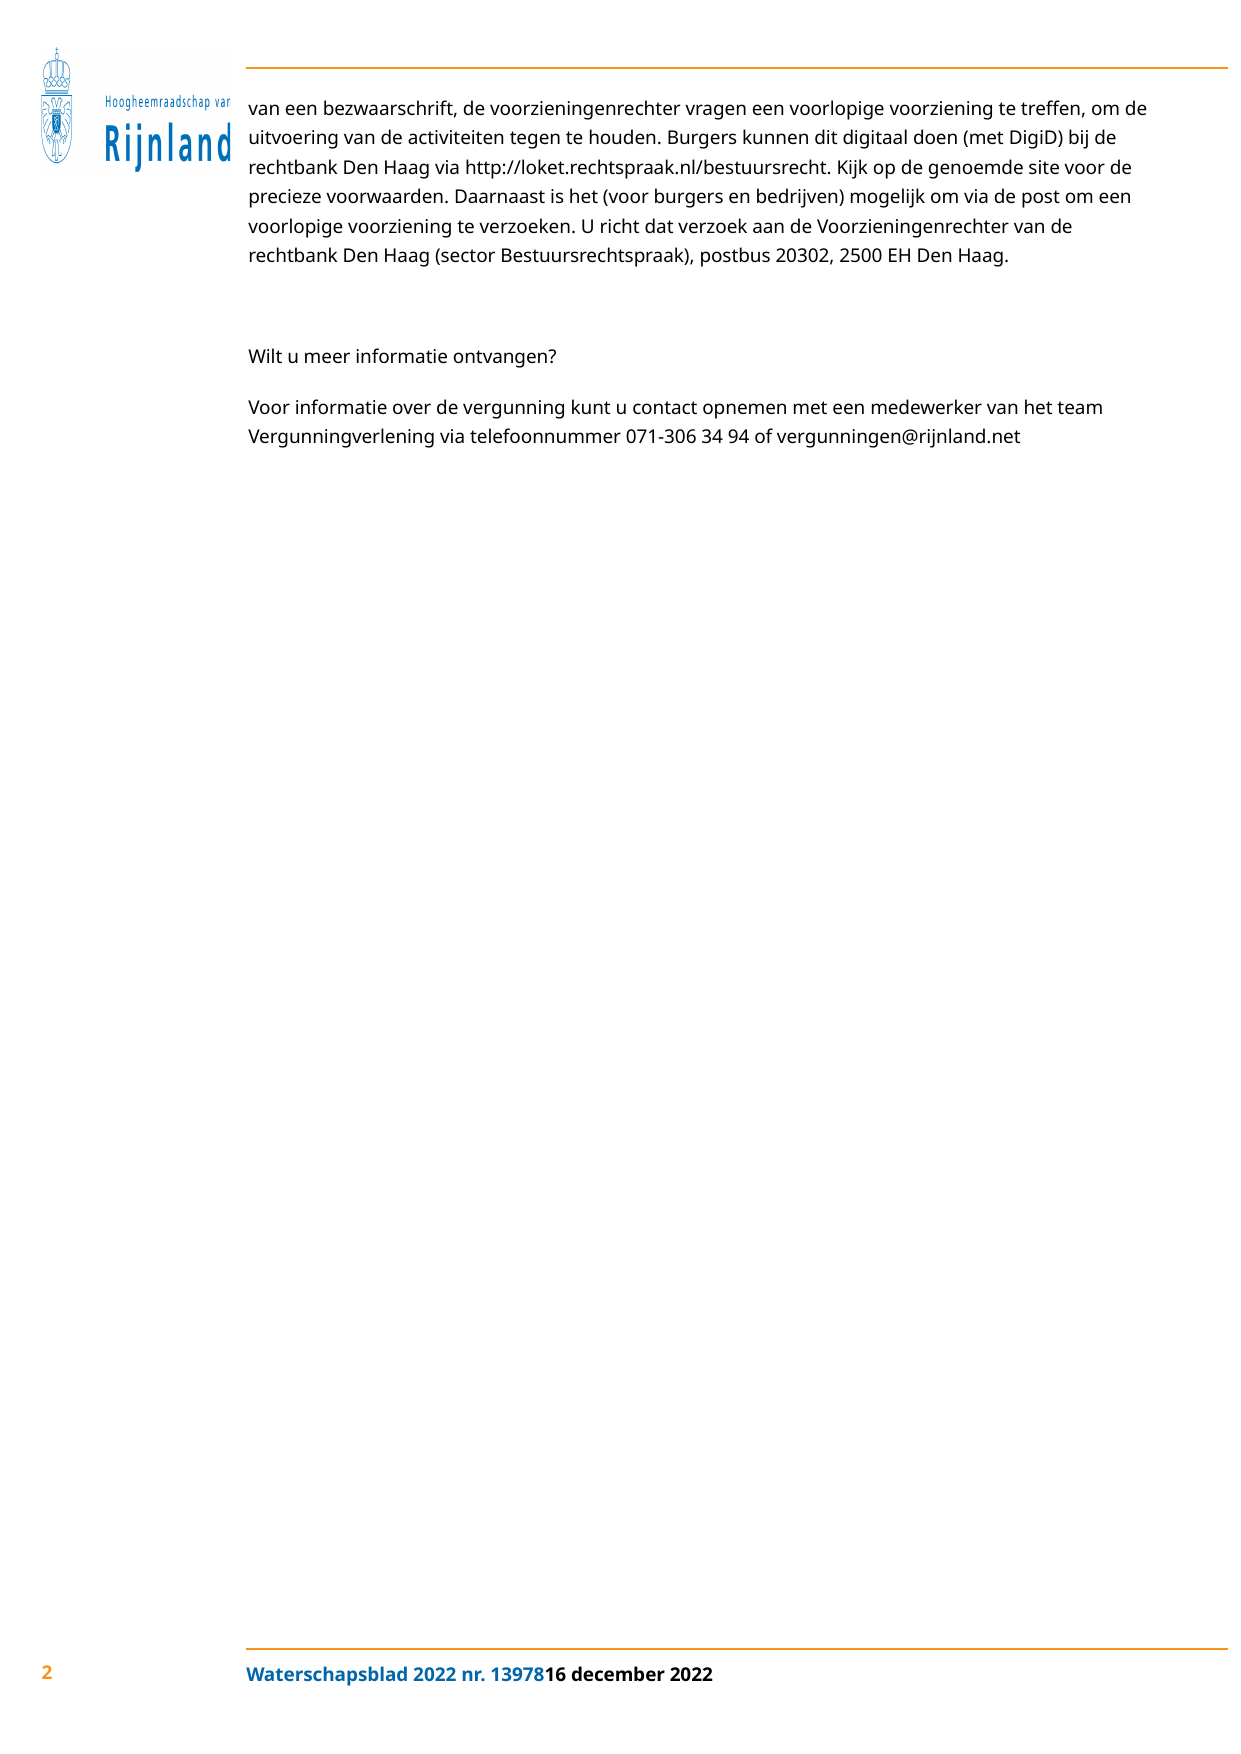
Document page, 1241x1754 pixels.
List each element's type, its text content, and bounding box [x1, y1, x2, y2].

text van een bezwaarschrift, de voorzieningenrechter vragen een voorlopige voorziening te treffen, om de uitvoering van de activiteiten tegen te houden. Burgers kunnen dit digitaal doen (met DigiD) bij de rechtbank Den Haag via http://loket.rechtspraak.nl/bestuursrecht. Kijk op de genoemde site voor de precieze voorwaarden. Daarnaast is het (voor burgers en bedrijven) mogelijk om via de post om een voorlopige voorziening te verzoeken. U richt dat verzoek aan de Voorzieningenrechter van de rechtbank Den Haag (sector Bestuursrechtspraak), postbus 20302, 2500 EH Den Haag. [248, 95, 1152, 268]
picture [41, 47, 231, 172]
text Voor informatie over de vergunning kunt u contact opnemen met een medewerker van het team Vergunningverlening via telefoonnummer 071-306 34 94 of vergunningen@rijnland.net [248, 394, 1152, 449]
text Wilt u meer informatie ontvangen? [248, 343, 1152, 369]
